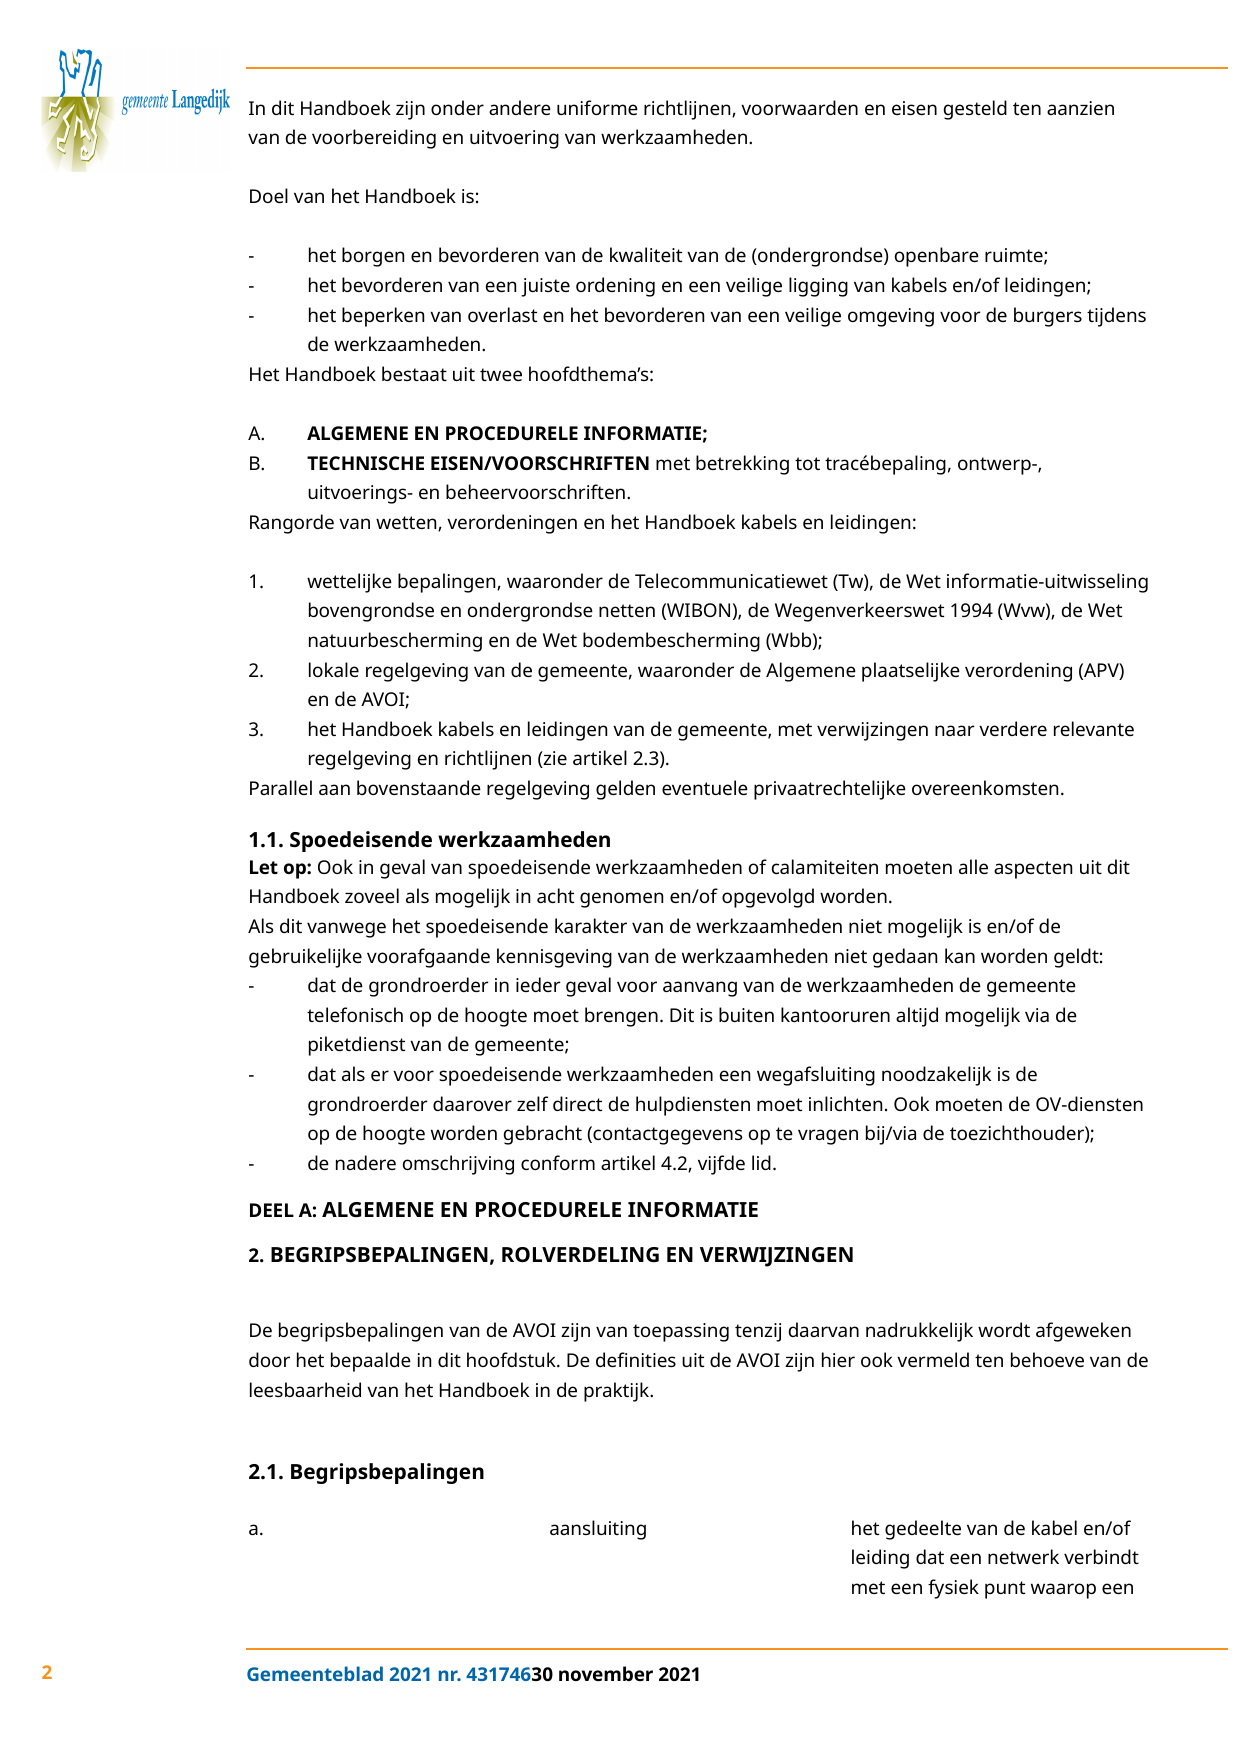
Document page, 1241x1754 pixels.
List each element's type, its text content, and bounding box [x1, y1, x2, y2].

picture [41, 47, 231, 172]
text 1.1. Spoedeisende werkzaamheden [248, 826, 1152, 854]
table_header a. [248, 1515, 549, 1600]
text Parallel aan bovenstaande regelgeving gelden eventuele privaatrechtelijke overeenkomsten. [248, 775, 1152, 801]
text 2.1. Begripsbepalingen [248, 1457, 1152, 1485]
table_header aansluiting [549, 1515, 850, 1600]
list wettelijke bepalingen, waaronder de Telecommunicatiewet (Tw), de Wet informatie-uitwisseling bovengrondse en ondergrondse netten (WIBON), de Wegenverkeerswet 1994 (Wvw), de Wet natuurbescherming en de Wet bodembescherming (Wbb); [248, 568, 1152, 653]
list TECHNISCHE EISEN/VOORSCHRIFTEN met betrekking tot tracébepaling, ontwerp-, uitvoerings- en beheervoorschriften. [248, 450, 1152, 505]
table_header het gedeelte van de kabel en/of leiding dat een netwerk verbindt met een fysiek punt waarop een [850, 1515, 1152, 1600]
list het beperken van overlast en het bevorderen van een veilige omgeving voor de burgers tijdens de werkzaamheden. [248, 302, 1152, 357]
text DEEL A: ALGEMENE EN PROCEDURELE INFORMATIE [248, 1196, 1152, 1224]
list lokale regelgeving van de gemeente, waaronder de Algemene plaatselijke verordening (APV) en de AVOI; [248, 657, 1152, 712]
list het Handboek kabels en leidingen van de gemeente, met verwijzingen naar verdere relevante regelgeving en richtlijnen (zie artikel 2.3). [248, 716, 1152, 771]
text Let op: Ook in geval van spoedeisende werkzaamheden of calamiteiten moeten alle aspecten uit dit Handboek zoveel als mogelijk in acht genomen en/of opgevolgd worden. [248, 854, 1152, 909]
list het borgen en bevorderen van de kwaliteit van de (ondergrondse) openbare ruimte; [248, 243, 1152, 268]
text Rangorde van wetten, verordeningen en het Handboek kabels en leidingen: [248, 509, 1152, 535]
text 2. BEGRIPSBEPALINGEN, ROLVERDELING EN VERWIJZINGEN [248, 1240, 1152, 1268]
text Als dit vanwege het spoedeisende karakter van de werkzaamheden niet mogelijk is en/of de gebruikelijke voorafgaande kennisgeving van de werkzaamheden niet gedaan kan worden geldt: [248, 913, 1152, 968]
list de nadere omschrijving conform artikel 4.2, vijfde lid. [248, 1150, 1152, 1176]
text Het Handboek bestaat uit twee hoofdthema’s: [248, 361, 1152, 387]
text Doel van het Handboek is: [248, 183, 1152, 209]
list dat als er voor spoedeisende werkzaamheden een wegafsluiting noodzakelijk is de grondroerder daarover zelf direct de hulpdiensten moet inlichten. Ook moeten de OV-diensten op de hoogte worden gebracht (contactgegevens op te vragen bij/via de toezichthouder); [248, 1061, 1152, 1146]
list ALGEMENE EN PROCEDURELE INFORMATIE; [248, 420, 1152, 446]
text In dit Handboek zijn onder andere uniforme richtlijnen, voorwaarden en eisen gesteld ten aanzien van de voorbereiding en uitvoering van werkzaamheden. [248, 95, 1152, 150]
list het bevorderen van een juiste ordening en een veilige ligging van kabels en/of leidingen; [248, 272, 1152, 298]
list dat de grondroerder in ieder geval voor aanvang van de werkzaamheden de gemeente telefonisch op de hoogte moet brengen. Dit is buiten kantooruren altijd mogelijk via de piketdienst van de gemeente; [248, 972, 1152, 1057]
text De begripsbepalingen van de AVOI zijn van toepassing tenzij daarvan nadrukkelijk wordt afgeweken door het bepaalde in dit hoofdstuk. De definities uit de AVOI zijn hier ook vermeld ten behoeve van de leesbaarheid van het Handboek in de praktijk. [248, 1318, 1152, 1403]
